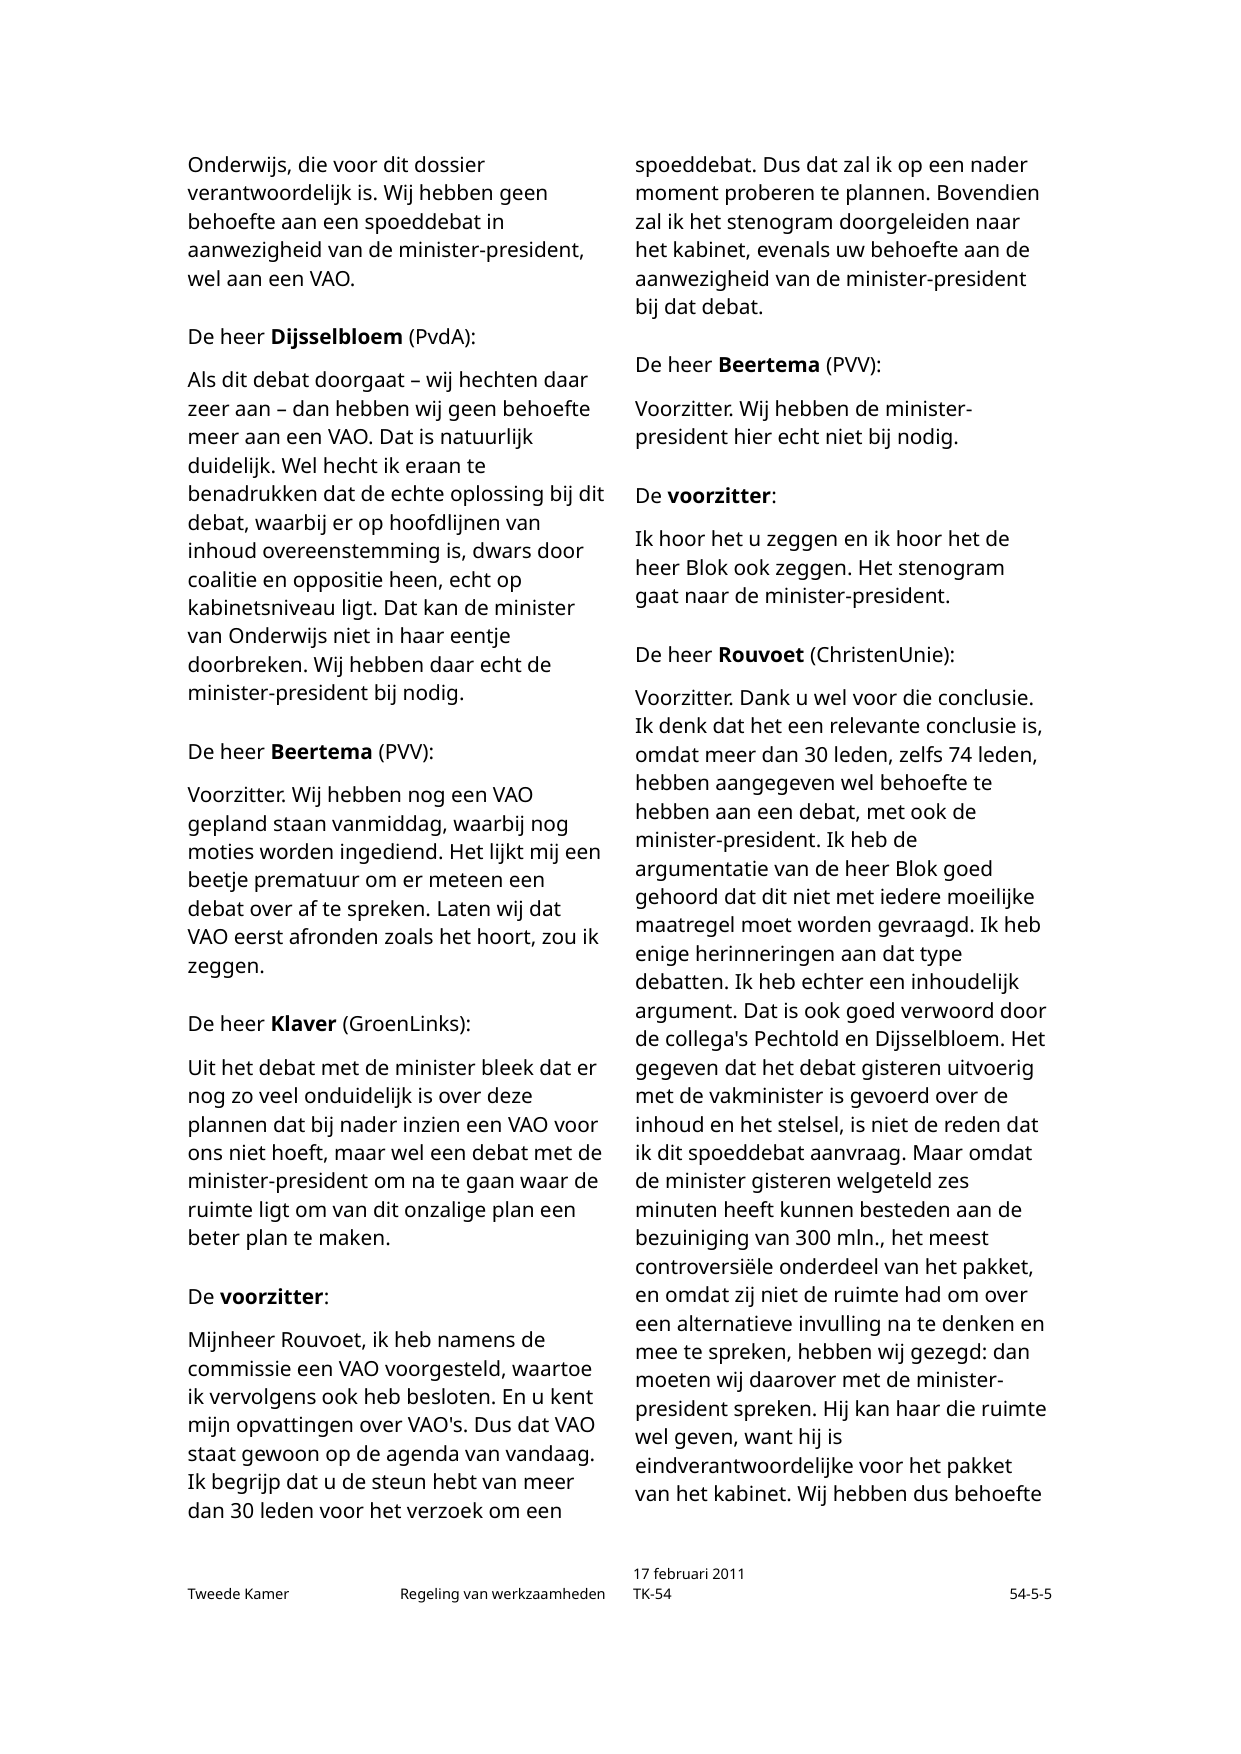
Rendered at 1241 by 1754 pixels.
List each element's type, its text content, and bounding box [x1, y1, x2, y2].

text Mijnheer Rouvoet, ik heb namens de commissie een VAO voorgesteld, waartoe ik vervolgens ook heb besloten. En u kent mijn opvattingen over VAO's. Dus dat VAO staat gewoon op de agenda van vandaag. Ik begrijp dat u de steun hebt van meer dan 30 leden voor het verzoek om een [187, 1325, 605, 1524]
text De heer Beertema (PVV): [635, 351, 1053, 379]
text Onderwijs, die voor dit dossier verantwoordelijk is. Wij hebben geen behoefte aan een spoeddebat in aanwezigheid van de minister-president, wel aan een VAO. [187, 150, 605, 292]
text De voorzitter: [635, 481, 1053, 509]
text Voorzitter. Wij hebben de minister-president hier echt niet bij nodig. [635, 394, 1053, 451]
text Uit het debat met de minister bleek dat er nog zo veel onduidelijk is over deze plannen dat bij nader inzien een VAO voor ons niet hoeft, maar wel een debat met de minister-president om na te gaan waar de ruimte ligt om van dit onzalige plan een beter plan te maken. [187, 1053, 605, 1252]
text De heer Dijsselbloem (PvdA): [187, 322, 605, 351]
text Voorzitter. Wij hebben nog een VAO gepland staan vanmiddag, waarbij nog moties worden ingediend. Het lijkt mij een beetje prematuur om er meteen een debat over af te spreken. Laten wij dat VAO eerst afronden zoals het hoort, zou ik zeggen. [187, 780, 605, 979]
text De heer Rouvoet (ChristenUnie): [635, 640, 1053, 668]
text De voorzitter: [187, 1282, 605, 1310]
text Ik hoor het u zeggen en ik hoor het de heer Blok ook zeggen. Het stenogram gaat naar de minister-president. [635, 524, 1053, 610]
text De heer Beertema (PVV): [187, 737, 605, 765]
text Als dit debat doorgaat – wij hechten daar zeer aan – dan hebben wij geen behoefte meer aan een VAO. Dat is natuurlijk duidelijk. Wel hecht ik eraan te benadrukken dat de echte oplossing bij dit debat, waarbij er op hoofdlijnen van inhoud overeenstemming is, dwars door coalitie en oppositie heen, echt op kabinetsniveau ligt. Dat kan de minister van Onderwijs niet in haar eentje doorbreken. Wij hebben daar echt de minister-president bij nodig. [187, 366, 605, 707]
text Voorzitter. Dank u wel voor die conclusie. Ik denk dat het een relevante conclusie is, omdat meer dan 30 leden, zelfs 74 leden, hebben aangegeven wel behoefte te hebben aan een debat, met ook de minister-president. Ik heb de argumentatie van de heer Blok goed gehoord dat dit niet met iedere moeilijke maatregel moet worden gevraagd. Ik heb enige herinneringen aan dat type debatten. Ik heb echter een inhoudelijk argument. Dat is ook goed verwoord door de collega's Pechtold en Dijsselbloem. Het gegeven dat het debat gisteren uitvoerig met de vakminister is gevoerd over de inhoud en het stelsel, is niet de reden dat ik dit spoeddebat aanvraag. Maar omdat de minister gisteren welgeteld zes minuten heeft kunnen besteden aan de bezuiniging van 300 mln., het meest controversiële onderdeel van het pakket, en omdat zij niet de ruimte had om over een alternatieve invulling na te denken en mee te spreken, hebben wij gezegd: dan moeten wij daarover met de minister-president spreken. Hij kan haar die ruimte wel geven, want hij is eindverantwoordelijke voor het pakket van het kabinet. Wij hebben dus behoefte [635, 683, 1053, 1508]
text spoeddebat. Dus dat zal ik op een nader moment proberen te plannen. Bovendien zal ik het stenogram doorgeleiden naar het kabinet, evenals uw behoefte aan de aanwezigheid van de minister-president bij dat debat. [635, 150, 1053, 321]
text De heer Klaver (GroenLinks): [187, 1009, 605, 1038]
